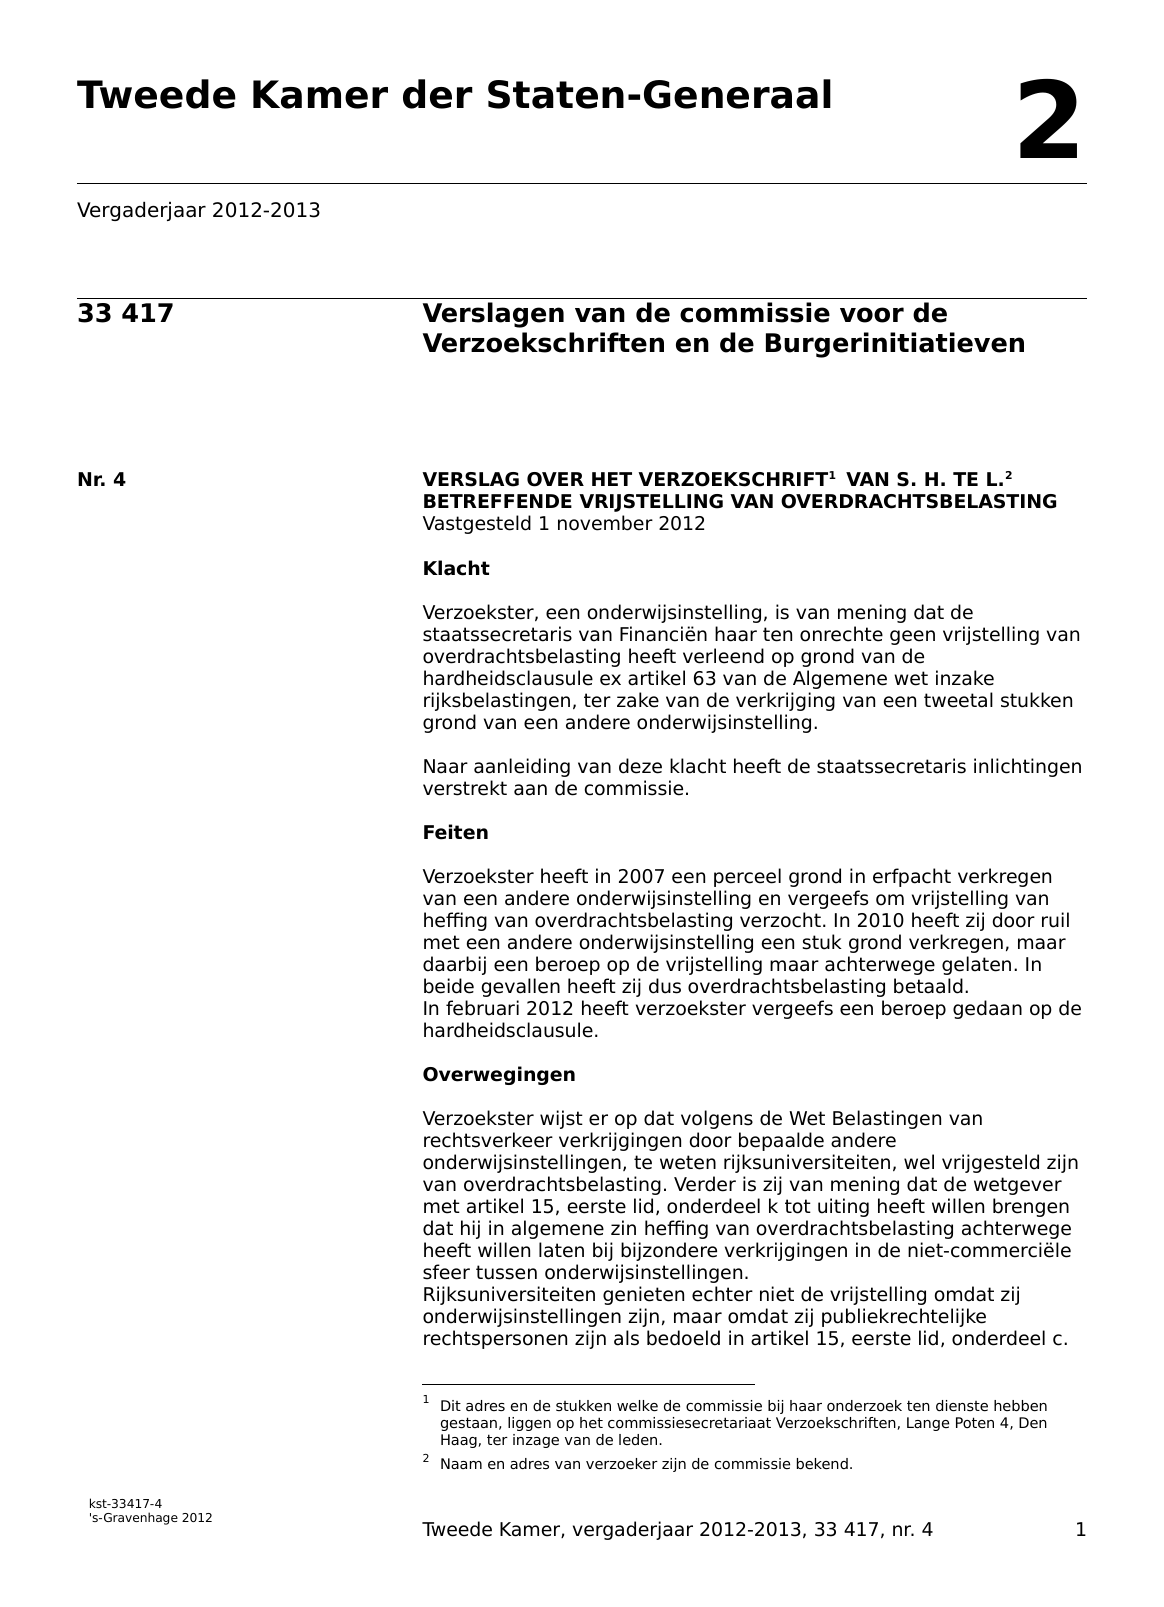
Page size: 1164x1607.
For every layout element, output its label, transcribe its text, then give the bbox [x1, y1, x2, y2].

text Verzoekster wijst er op dat volgens de Wet Belastingen van rechtsverkeer verkrijgingen door bepaalde andere onderwijsinstellingen, te weten rijksuniversiteiten, wel vrijgesteld zijn van overdrachtsbelasting. Verder is zij van mening dat de wetgever met artikel 15, eerste lid, onderdeel k tot uiting heeft willen brengen dat hij in algemene zin heffing van overdrachtsbelasting achterwege heeft willen laten bij bijzondere verkrijgingen in de niet-commerciële sfeer tussen onderwijsinstellingen. [422, 1108, 1087, 1284]
text In februari 2012 heeft verzoekster vergeefs een beroep gedaan op de hardheidsclausule. [422, 998, 1087, 1042]
subtitle 33 417 Verslagen van de commissie voor de Verzoekschriften en de Burgerinitiatieven [77, 299, 1087, 358]
text Dit adres en de stukken welke de commissie bij haar onderzoek ten dienste hebben gestaan, liggen op het commissiesecretariaat Verzoekschriften, Lange Poten 4, Den Haag, ter inzage van de leden. [422, 1393, 1087, 1449]
text Verzoekster, een onderwijsinstelling, is van mening dat de staatssecretaris van Financiën haar ten onrechte geen vrijstelling van overdrachtsbelasting heeft verleend op grond van de hardheidsclausule ex artikel 63 van de Algemene wet inzake rijksbelastingen, ter zake van de verkrijging van een tweetal stukken grond van een andere onderwijsinstelling. [422, 602, 1087, 733]
subtitle Overwegingen [422, 1064, 1087, 1086]
table_header Tweede Kamer der Staten-Generaal [77, 59, 886, 183]
text 's-Gravenhage 2012 [88, 1511, 323, 1525]
text kst-33417-4 [88, 1497, 323, 1511]
text Verzoekster heeft in 2007 een perceel grond in erfpacht verkregen van een andere onderwijsinstelling en vergeefs om vrijstelling van heffing van overdrachtsbelasting verzocht. In 2010 heeft zij door ruil met een andere onderwijsinstelling een stuk grond verkregen, maar daarbij een beroep op de vrijstelling maar achterwege gelaten. In beide gevallen heeft zij dus overdrachtsbelasting betaald. [422, 866, 1087, 998]
table_cell Vergaderjaar 2012-2013 [77, 184, 1087, 298]
subtitle Feiten [422, 822, 1087, 844]
text Rijksuniversiteiten genieten echter niet de vrijstelling omdat zij onderwijsinstellingen zijn, maar omdat zij publiekrechtelijke rechtspersonen zijn als bedoeld in artikel 15, eerste lid, onderdeel c. [422, 1284, 1087, 1350]
text Naam en adres van verzoeker zijn de commissie bekend. [422, 1452, 1087, 1474]
text Vastgesteld 1 november 2012 [422, 513, 1087, 535]
table_header 2 [886, 59, 1087, 183]
text Naar aanleiding van deze klacht heeft de staatssecretaris inlichtingen verstrekt aan de commissie. [422, 756, 1087, 800]
subtitle Nr. 4 VERSLAG OVER HET VERZOEKSCHRIFT VAN S. H. TE L. BETREFFENDE VRIJSTELLING VAN OVERDRACHTSBELASTING [77, 469, 1087, 513]
subtitle Klacht [422, 557, 1087, 579]
